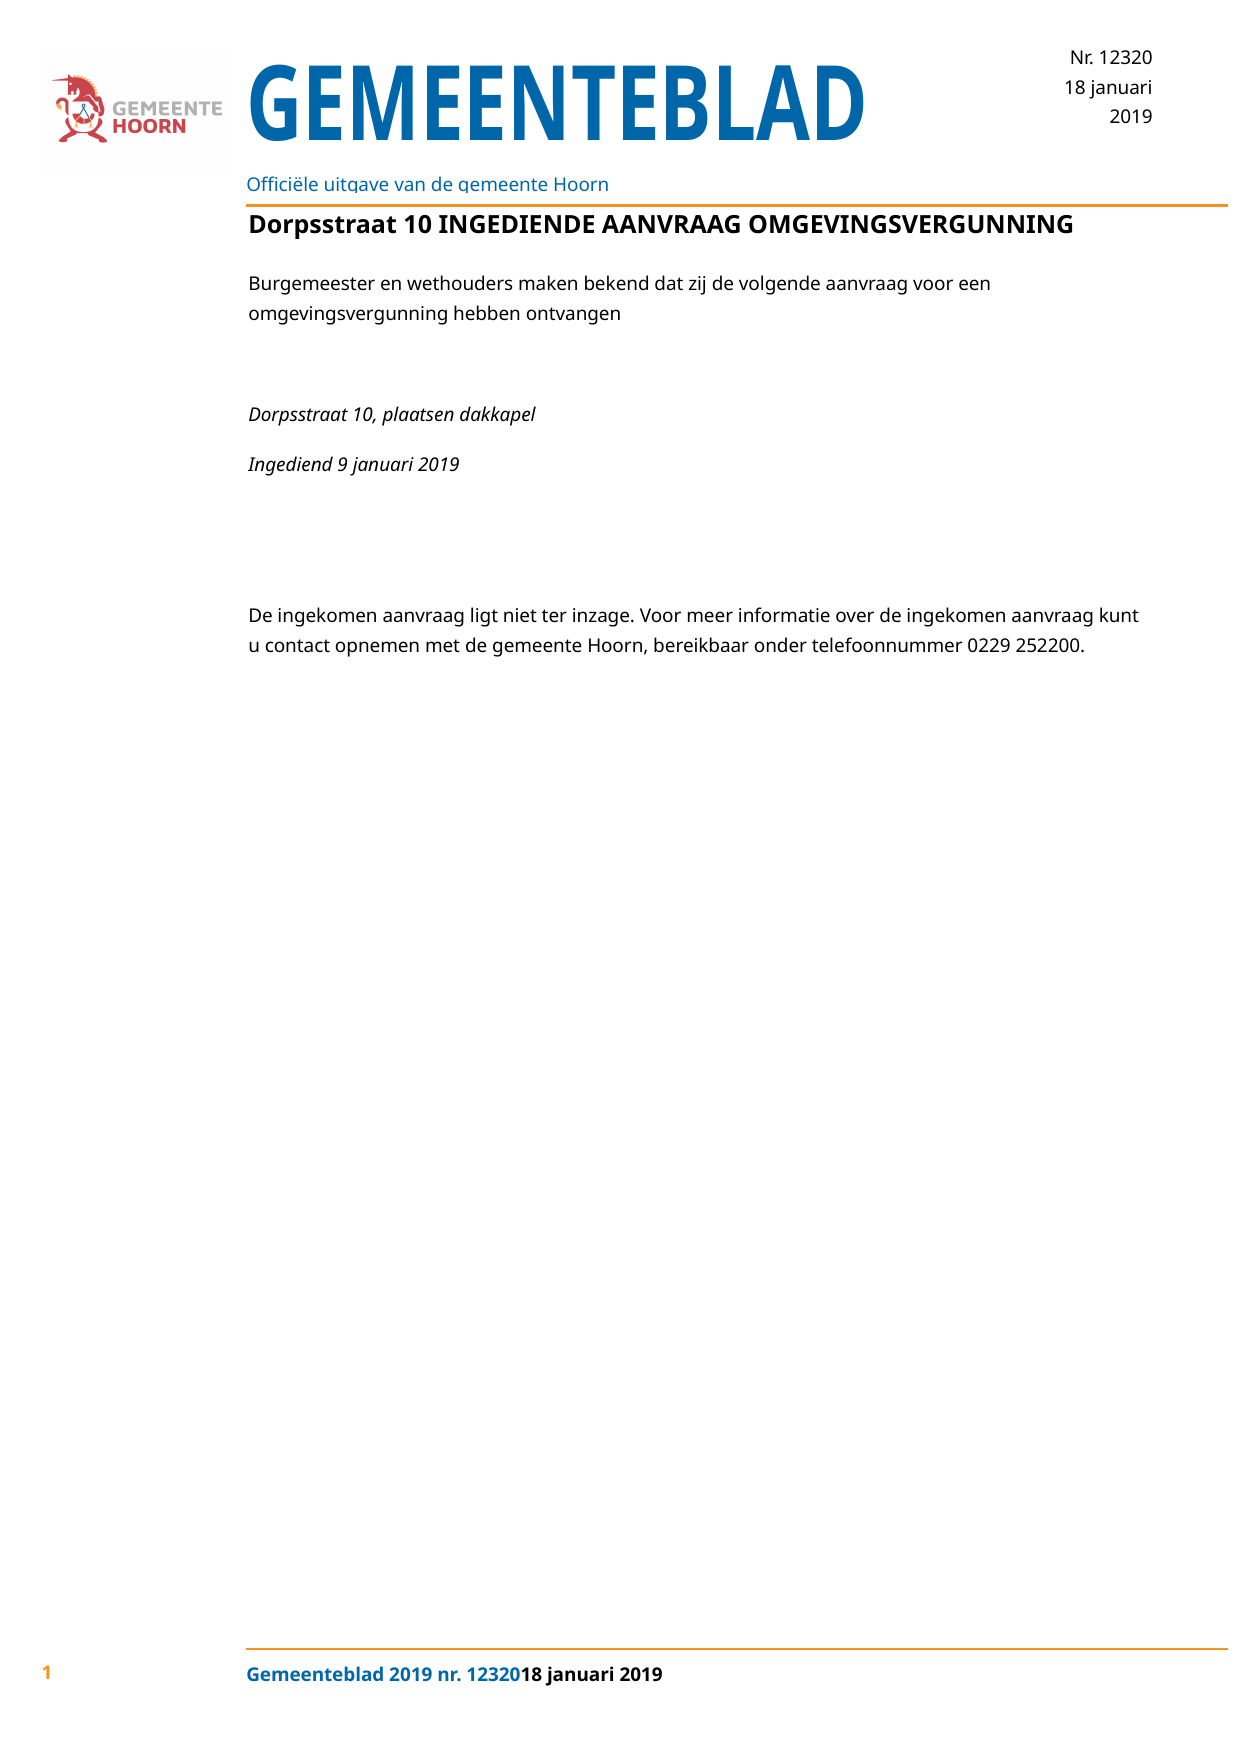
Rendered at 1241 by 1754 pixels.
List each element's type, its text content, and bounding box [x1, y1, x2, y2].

text De ingekomen aanvraag ligt niet ter inzage. Voor meer informatie over de ingekomen aanvraag kunt u contact opnemen met de gemeente Hoorn, bereikbaar onder telefoonnummer 0229 252200. [248, 602, 1152, 658]
picture [41, 47, 231, 172]
text Dorpsstraat 10, plaatsen dakkapel [248, 401, 1152, 426]
text Dorpsstraat 10 INGEDIENDE AANVRAAG OMGEVINGSVERGUNNING [248, 207, 1152, 241]
text Burgemeester en wethouders maken bekend dat zij de volgende aanvraag voor een omgevingsvergunning hebben ontvangen [248, 270, 1152, 326]
text Ingediend 9 januari 2019 [248, 451, 1152, 477]
